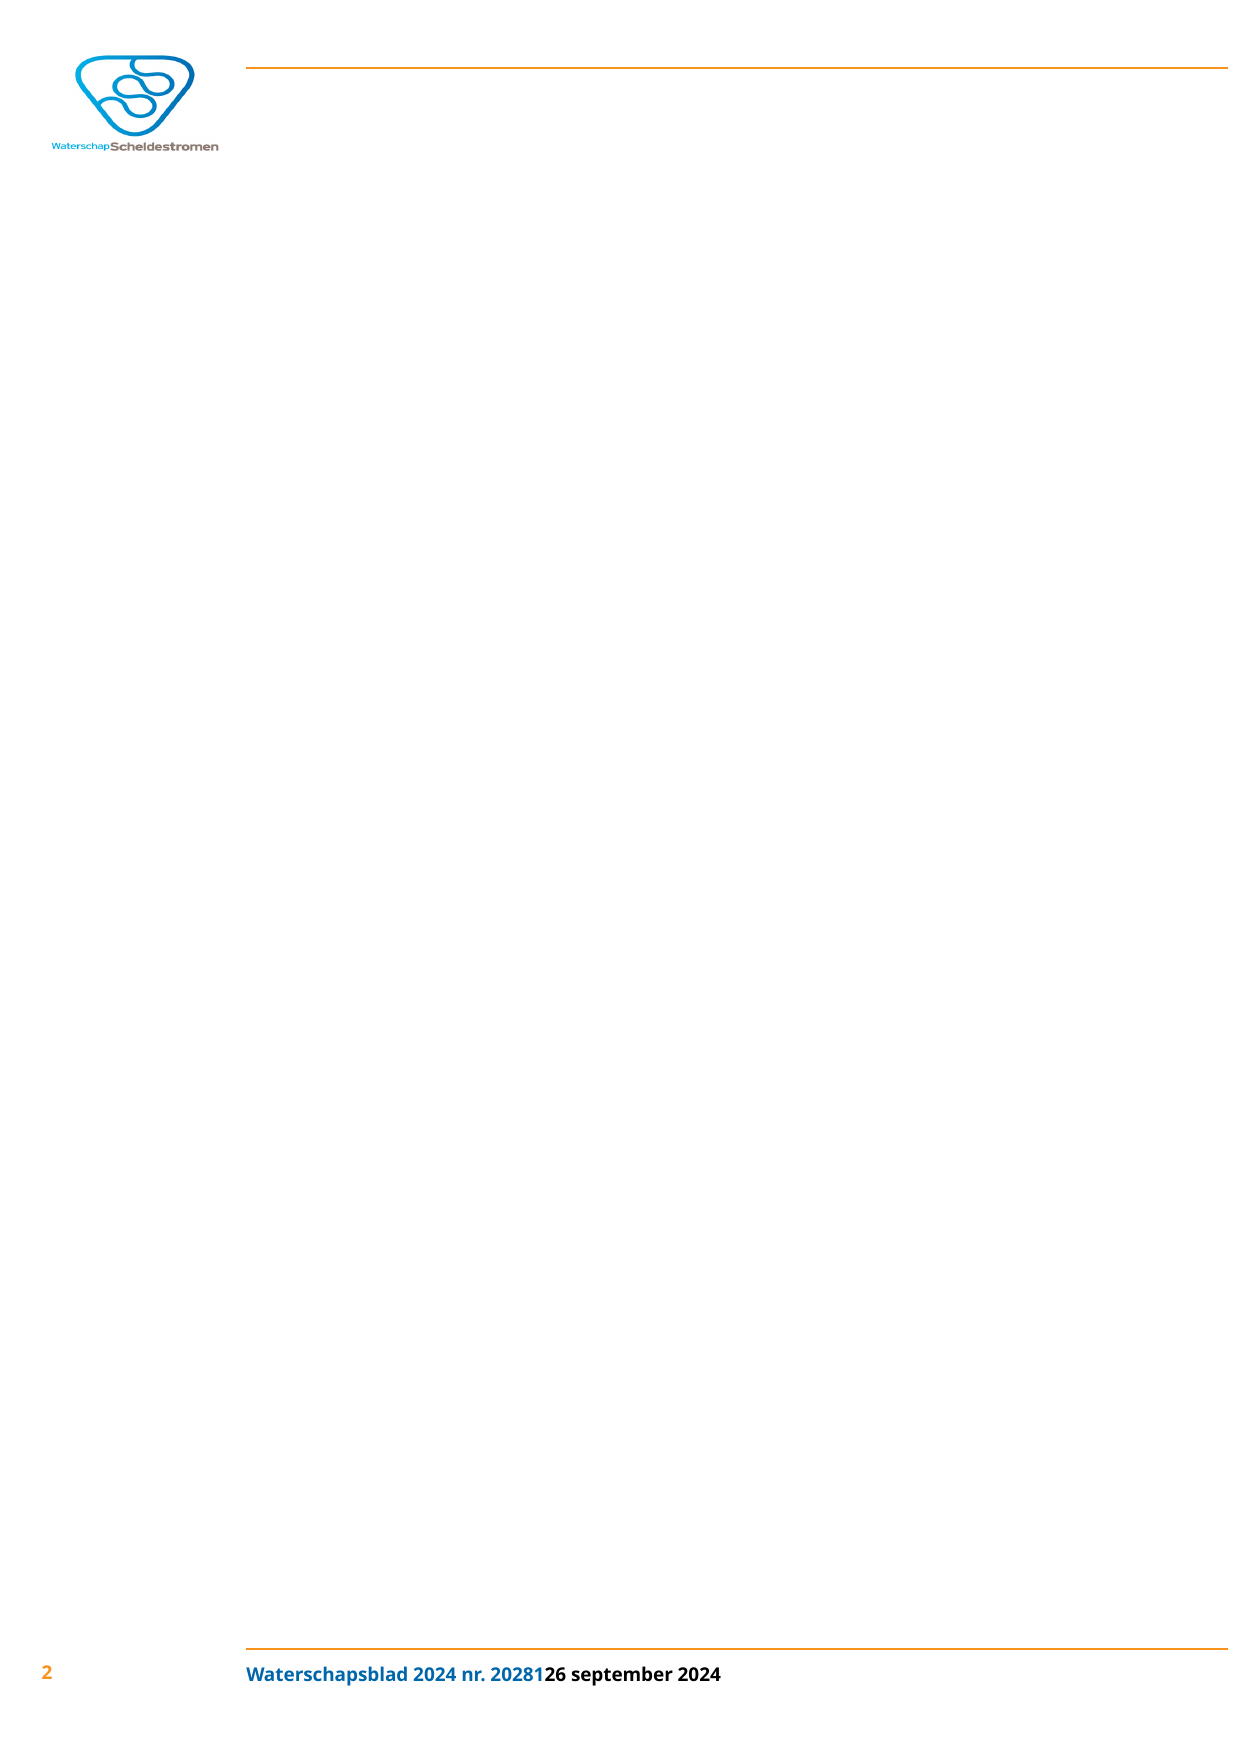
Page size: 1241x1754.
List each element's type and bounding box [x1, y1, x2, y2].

picture [41, 47, 231, 172]
